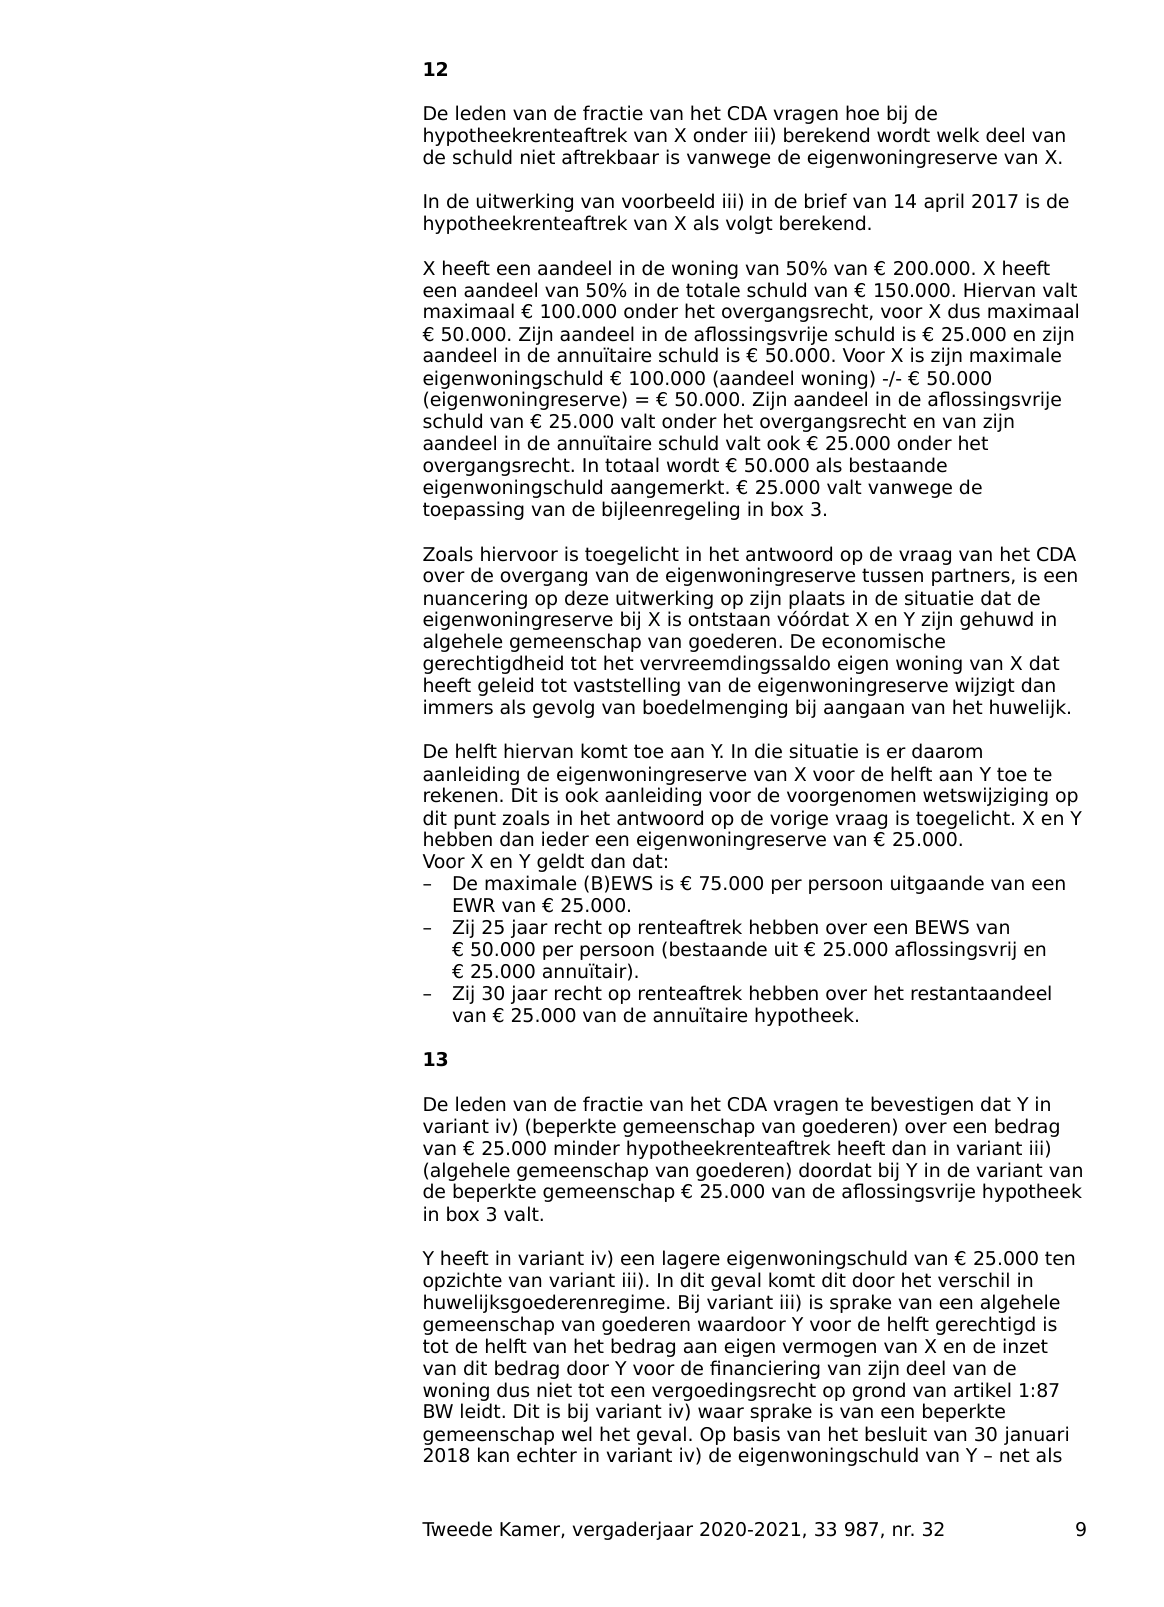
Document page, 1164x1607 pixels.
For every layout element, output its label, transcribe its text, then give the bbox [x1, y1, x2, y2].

text Y heeft in variant iv) een lagere eigenwoningschuld van € 25.000 ten opzichte van variant iii). In dit geval komt dit door het verschil in huwelijksgoederenregime. Bij variant iii) is sprake van een algehele gemeenschap van goederen waardoor Y voor de helft gerechtigd is tot de helft van het bedrag aan eigen vermogen van X en de inzet van dit bedrag door Y voor de financiering van zijn deel van de woning dus niet tot een vergoedingsrecht op grond van artikel 1:87 BW leidt. Dit is bij variant iv) waar sprake is van een beperkte gemeenschap wel het geval. Op basis van het besluit van 30 januari 2018 kan echter in variant iv) de eigenwoningschuld van Y – net als [422, 1248, 1087, 1467]
text – Zij 25 jaar recht op renteaftrek hebben over een BEWS van € 50.000 per persoon (bestaande uit € 25.000 aflossingsvrij en € 25.000 annuïtair). [422, 917, 1087, 983]
text Zoals hiervoor is toegelicht in het antwoord op de vraag van het CDA over de overgang van de eigenwoningreserve tussen partners, is een nuancering op deze uitwerking op zijn plaats in de situatie dat de eigenwoningreserve bij X is ontstaan vóórdat X en Y zijn gehuwd in algehele gemeenschap van goederen. De economische gerechtigdheid tot het vervreemdingssaldo eigen woning van X dat heeft geleid tot vaststelling van de eigenwoningreserve wijzigt dan immers als gevolg van boedelmenging bij aangaan van het huwelijk. [422, 543, 1087, 719]
text De leden van de fractie van het CDA vragen te bevestigen dat Y in variant iv) (beperkte gemeenschap van goederen) over een bedrag van € 25.000 minder hypotheekrenteaftrek heeft dan in variant iii) (algehele gemeenschap van goederen) doordat bij Y in de variant van de beperkte gemeenschap € 25.000 van de aflossingsvrije hypotheek in box 3 valt. [422, 1093, 1087, 1225]
text In de uitwerking van voorbeeld iii) in de brief van 14 april 2017 is de hypotheekrenteaftrek van X als volgt berekend. [422, 191, 1087, 235]
text De helft hiervan komt toe aan Y. In die situatie is er daarom aanleiding de eigenwoningreserve van X voor de helft aan Y toe te rekenen. Dit is ook aanleiding voor de voorgenomen wetswijziging op dit punt zoals in het antwoord op de vorige vraag is toegelicht. X en Y hebben dan ieder een eigenwoningreserve van € 25.000. [422, 741, 1087, 851]
text X heeft een aandeel in de woning van 50% van € 200.000. X heeft een aandeel van 50% in de totale schuld van € 150.000. Hiervan valt maximaal € 100.000 onder het overgangsrecht, voor X dus maximaal € 50.000. Zijn aandeel in de aflossingsvrije schuld is € 25.000 en zijn aandeel in de annuïtaire schuld is € 50.000. Voor X is zijn maximale eigenwoningschuld € 100.000 (aandeel woning) -/- € 50.000 (eigenwoningreserve) = € 50.000. Zijn aandeel in de aflossingsvrije schuld van € 25.000 valt onder het overgangsrecht en van zijn aandeel in de annuïtaire schuld valt ook € 25.000 onder het overgangsrecht. In totaal wordt € 50.000 als bestaande eigenwoningschuld aangemerkt. € 25.000 valt vanwege de toepassing van de bijleenregeling in box 3. [422, 257, 1087, 521]
text De leden van de fractie van het CDA vragen hoe bij de hypotheekrenteaftrek van X onder iii) berekend wordt welk deel van de schuld niet aftrekbaar is vanwege de eigenwoningreserve van X. [422, 103, 1087, 169]
text – De maximale (B)EWS is € 75.000 per persoon uitgaande van een EWR van € 25.000. [422, 873, 1087, 917]
subtitle 12 [422, 59, 1087, 81]
subtitle 13 [422, 1049, 1087, 1071]
text – Zij 30 jaar recht op renteaftrek hebben over het restantaandeel van € 25.000 van de annuïtaire hypotheek. [422, 983, 1087, 1027]
text Voor X en Y geldt dan dat: [422, 851, 1087, 873]
